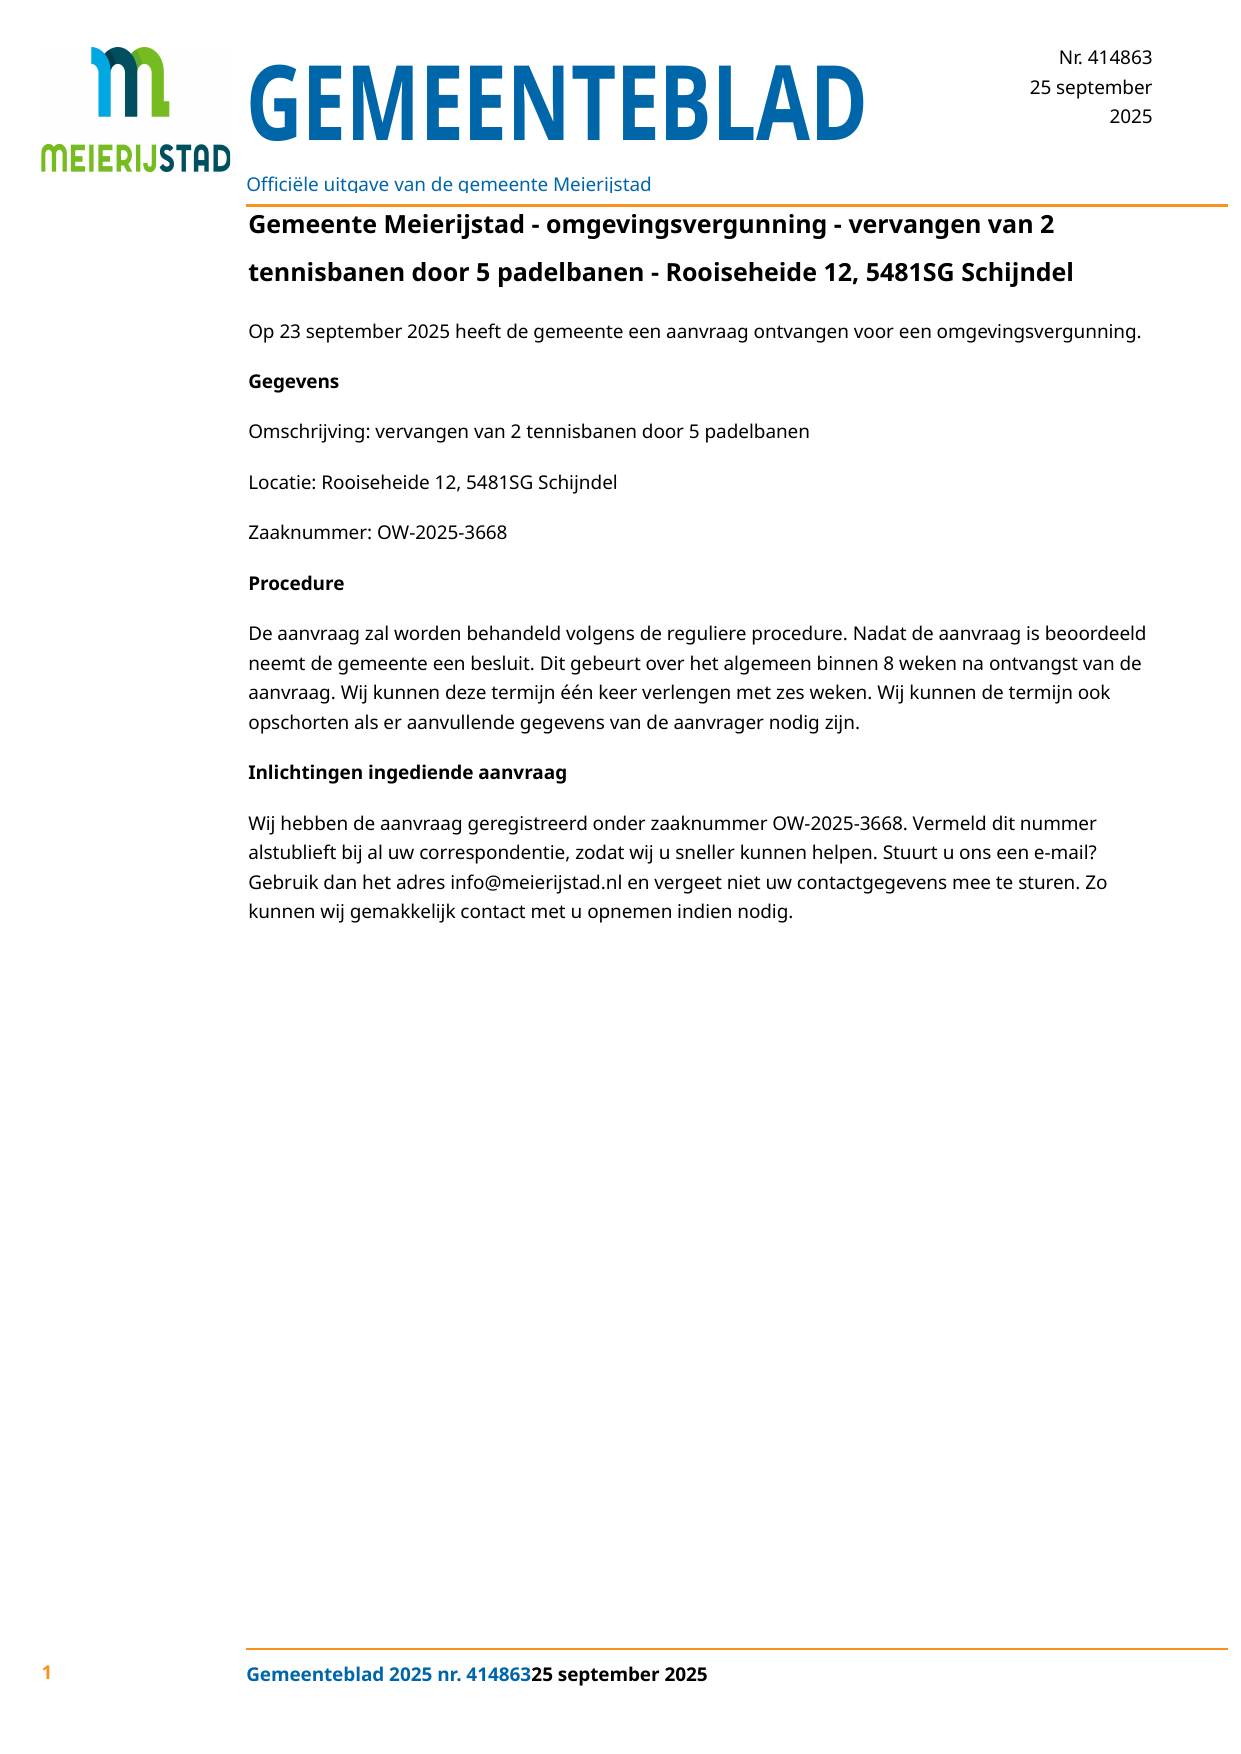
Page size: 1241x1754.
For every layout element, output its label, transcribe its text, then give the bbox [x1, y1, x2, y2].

text Zaaknummer: OW-2025-3668 [248, 519, 1152, 545]
text Gegevens [248, 368, 1152, 394]
text Wij hebben de aanvraag geregistreerd onder zaaknummer OW-2025-3668. Vermeld dit nummer alstublieft bij al uw correspondentie, zodat wij u sneller kunnen helpen. Stuurt u ons een e-mail? Gebruik dan het adres info@meierijstad.nl en vergeet niet uw contactgegevens mee te sturen. Zo kunnen wij gemakkelijk contact met u opnemen indien nodig. [248, 810, 1152, 924]
text Gemeente Meierijstad - omgevingsvergunning - vervangen van 2 tennisbanen door 5 padelbanen - Rooiseheide 12, 5481SG Schijndel [248, 207, 1152, 288]
picture [41, 47, 231, 172]
text Op 23 september 2025 heeft de gemeente een aanvraag ontvangen voor een omgevingsvergunning. [248, 318, 1152, 344]
text Omschrijving: vervangen van 2 tennisbanen door 5 padelbanen [248, 419, 1152, 444]
text De aanvraag zal worden behandeld volgens de reguliere procedure. Nadat de aanvraag is beoordeeld neemt de gemeente een besluit. Dit gebeurt over het algemeen binnen 8 weken na ontvangst van de aanvraag. Wij kunnen deze termijn één keer verlengen met zes weken. Wij kunnen de termijn ook opschorten als er aanvullende gegevens van de aanvrager nodig zijn. [248, 620, 1152, 735]
text Locatie: Rooiseheide 12, 5481SG Schijndel [248, 469, 1152, 495]
text Inlichtingen ingediende aanvraag [248, 759, 1152, 785]
text Procedure [248, 570, 1152, 596]
